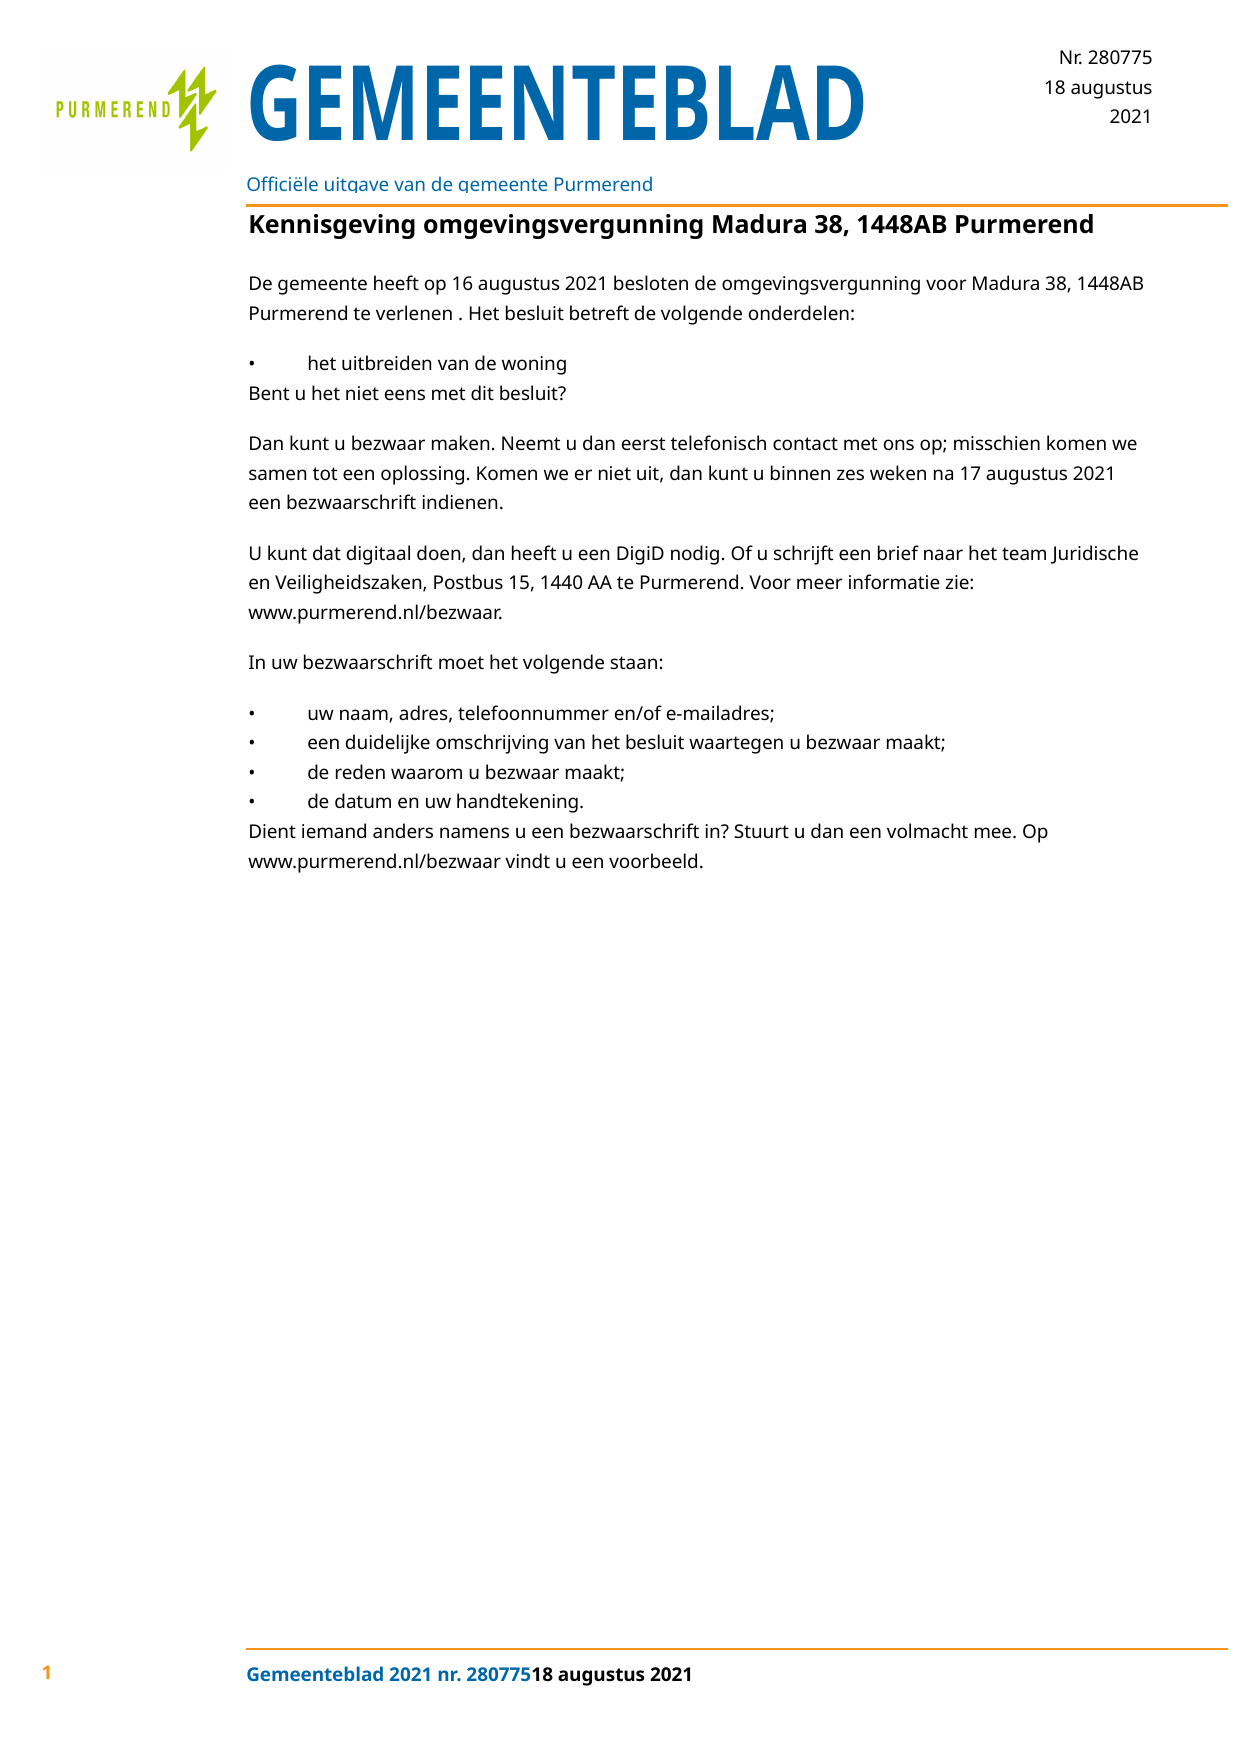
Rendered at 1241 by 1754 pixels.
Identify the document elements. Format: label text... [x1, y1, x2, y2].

text Dan kunt u bezwaar maken. Neemt u dan eerst telefonisch contact met ons op; misschien komen we samen tot een oplossing. Komen we er niet uit, dan kunt u binnen zes weken na 17 augustus 2021 een bezwaarschrift indienen. [248, 430, 1152, 515]
text Kennisgeving omgevingsvergunning Madura 38, 1448AB Purmerend [248, 207, 1152, 241]
list de reden waarom u bezwaar maakt; [248, 759, 1152, 785]
text Bent u het niet eens met dit besluit? [248, 380, 1152, 406]
text De gemeente heeft op 16 augustus 2021 besloten de omgevingsvergunning voor Madura 38, 1448AB Purmerend te verlenen . Het besluit betreft de volgende onderdelen: [248, 270, 1152, 326]
list de datum en uw handtekening. [248, 789, 1152, 814]
text U kunt dat digitaal doen, dan heeft u een DigiD nodig. Of u schrijft een brief naar het team Juridische en Veiligheidszaken, Postbus 15, 1440 AA te Purmerend. Voor meer informatie zie: www.purmerend.nl/bezwaar. [248, 540, 1152, 625]
picture [41, 47, 231, 172]
text Dient iemand anders namens u een bezwaarschrift in? Stuurt u dan een volmacht mee. Op www.purmerend.nl/bezwaar vindt u een voorbeeld. [248, 818, 1152, 873]
list een duidelijke omschrijving van het besluit waartegen u bezwaar maakt; [248, 729, 1152, 755]
text In uw bezwaarschrift moet het volgende staan: [248, 649, 1152, 675]
list uw naam, adres, telefoonnummer en/of e-mailadres; [248, 700, 1152, 726]
list het uitbreiden van de woning [248, 350, 1152, 376]
